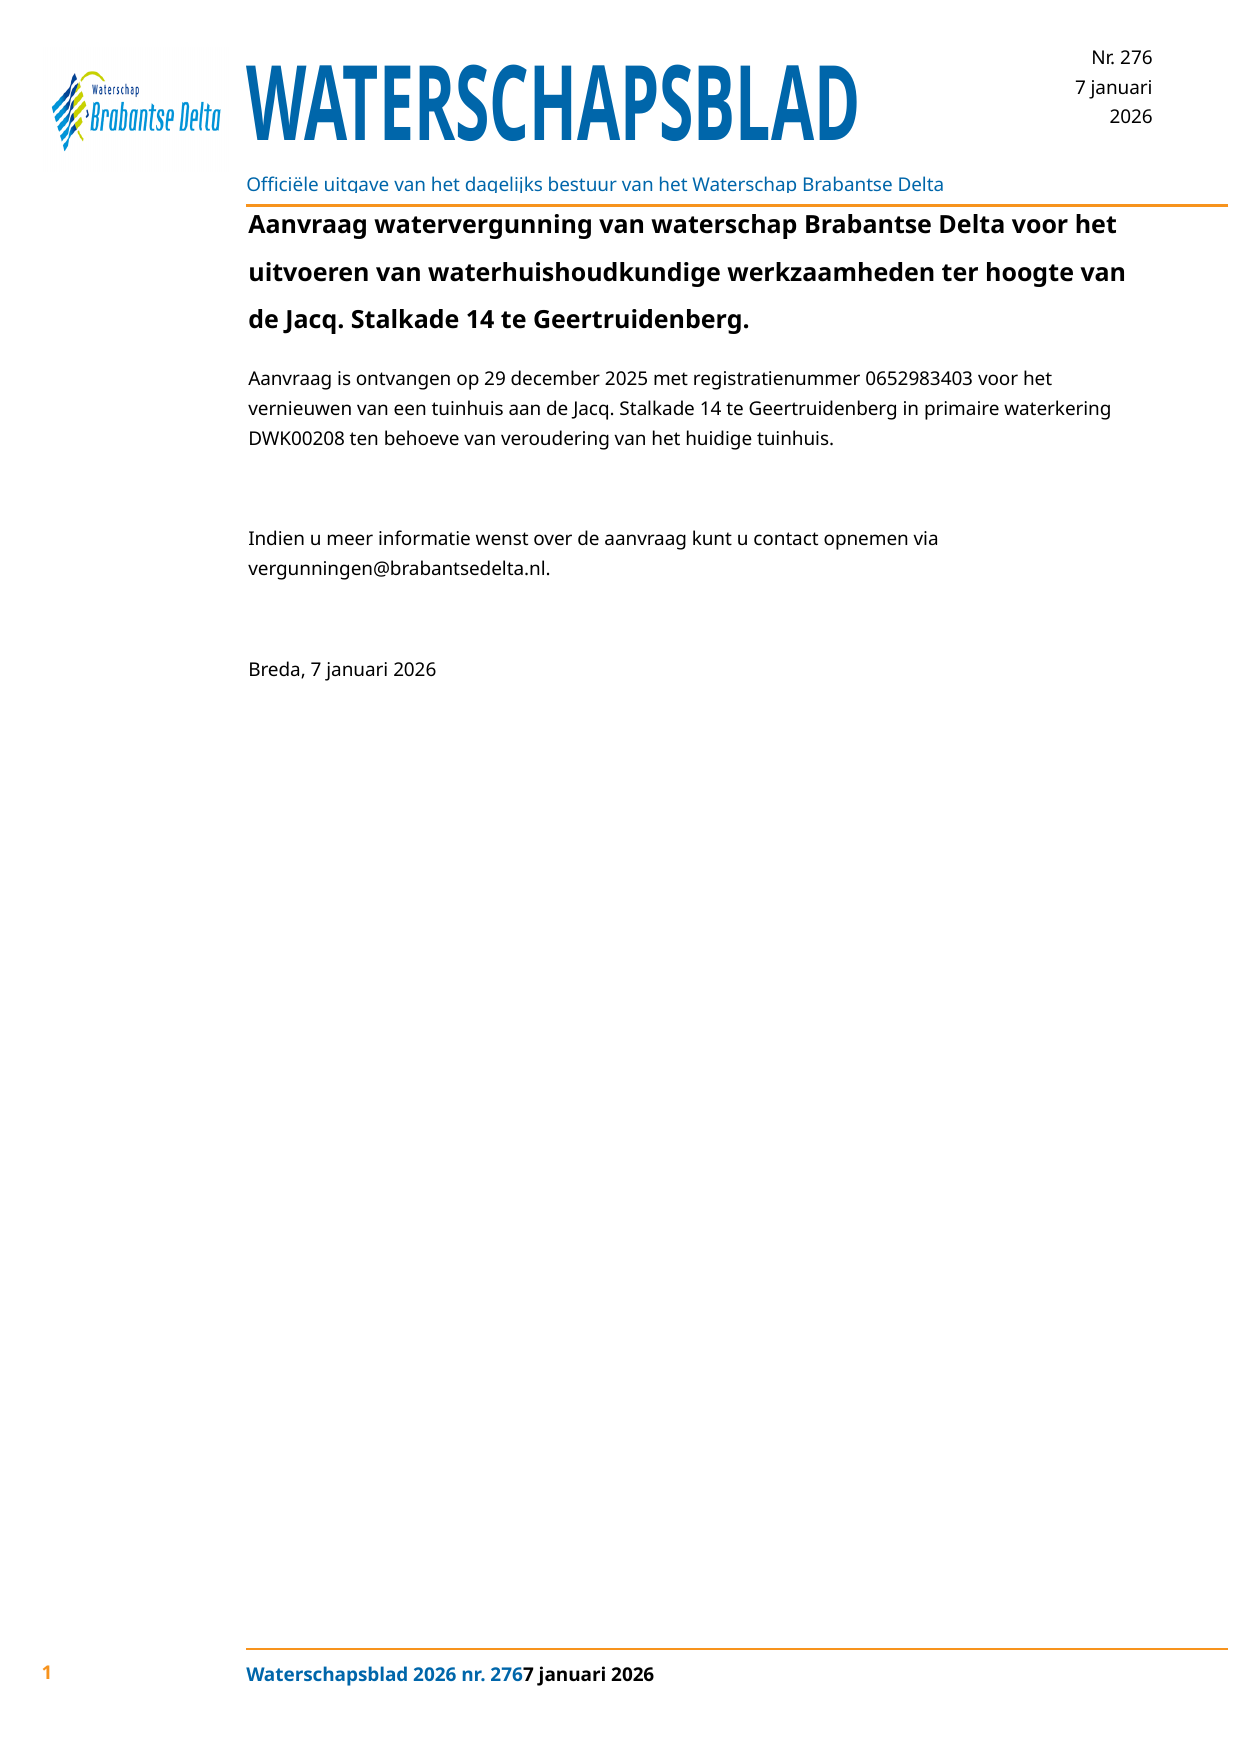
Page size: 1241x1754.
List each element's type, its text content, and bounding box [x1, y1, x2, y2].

text Breda, 7 januari 2026 [248, 656, 1152, 682]
text Aanvraag watervergunning van waterschap Brabantse Delta voor het uitvoeren van waterhuishoudkundige werkzaamheden ter hoogte van de Jacq. Stalkade 14 te Geertruidenberg. [248, 207, 1152, 336]
picture [41, 47, 231, 172]
text Aanvraag is ontvangen op 29 december 2025 met registratienummer 0652983403 voor het vernieuwen van een tuinhuis aan de Jacq. Stalkade 14 te Geertruidenberg in primaire waterkering DWK00208 ten behoeve van veroudering van het huidige tuinhuis. [248, 366, 1152, 450]
text Indien u meer informatie wenst over de aanvraag kunt u contact opnemen via vergunningen@brabantsedelta.nl. [248, 526, 1152, 581]
